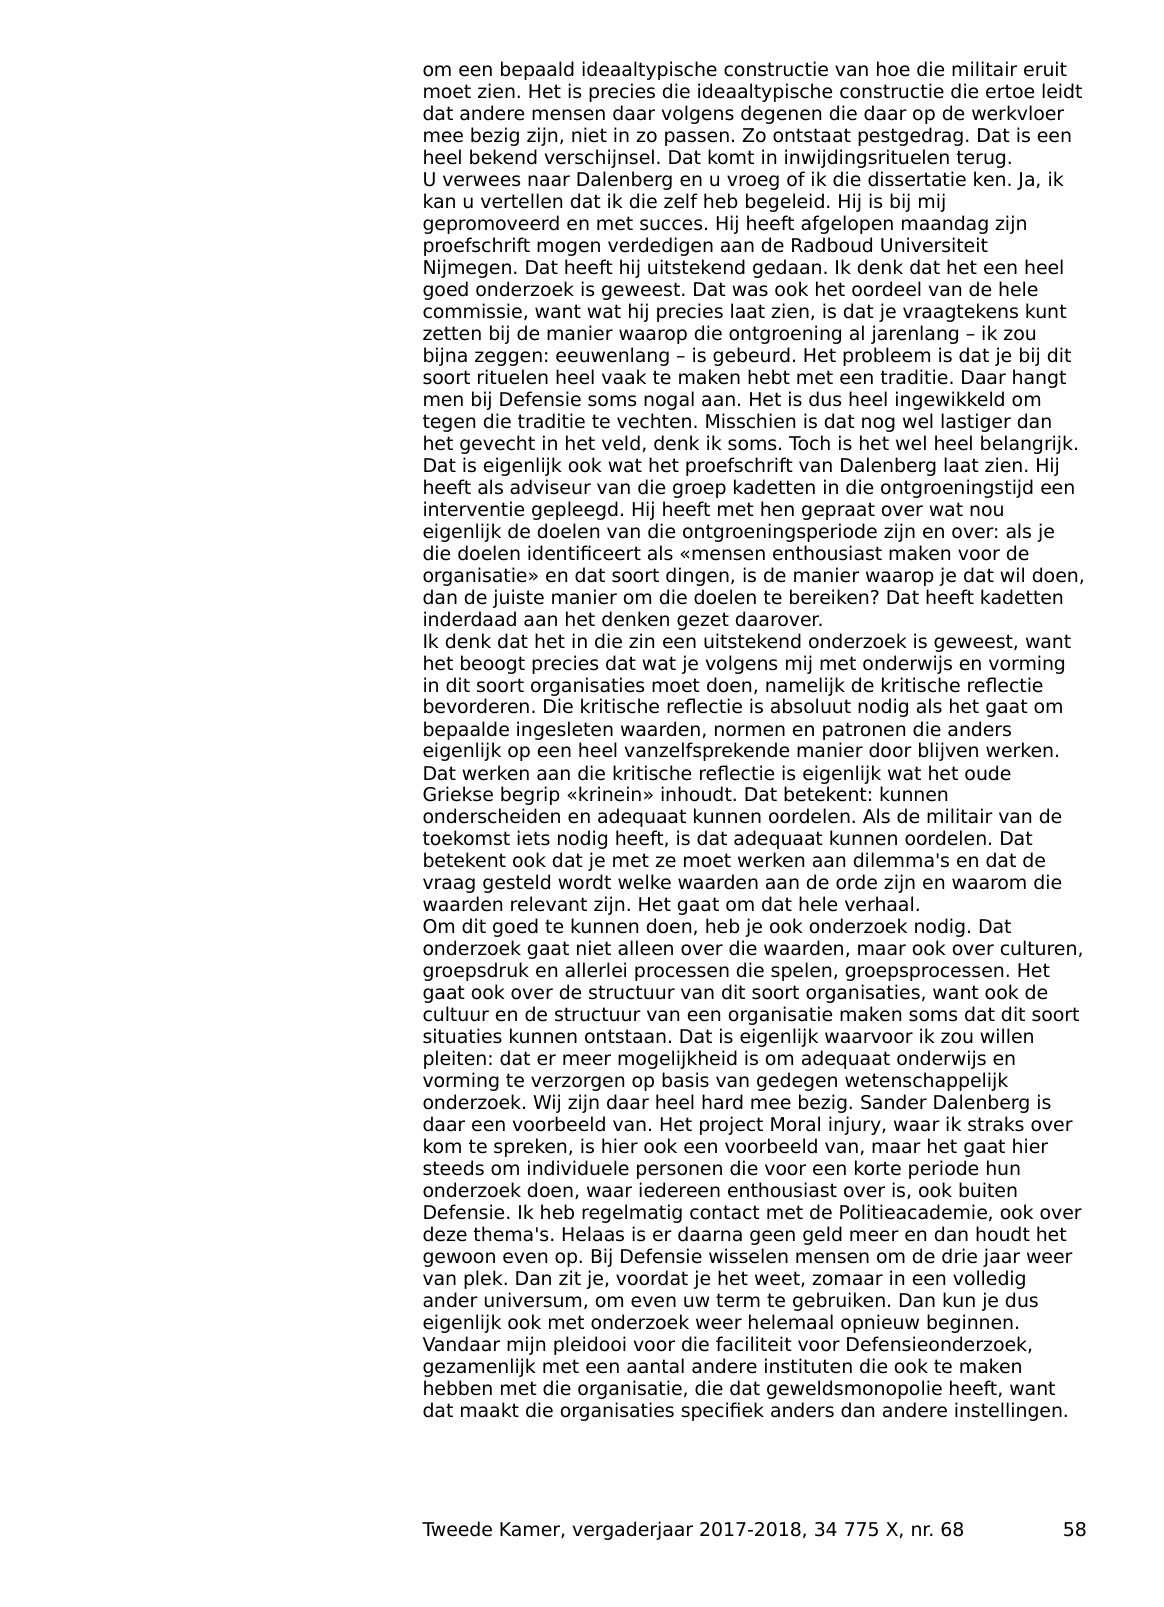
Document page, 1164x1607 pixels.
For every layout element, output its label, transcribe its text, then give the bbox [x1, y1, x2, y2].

text om een bepaald ideaaltypische constructie van hoe die militair eruit moet zien. Het is precies die ideaaltypische constructie die ertoe leidt dat andere mensen daar volgens degenen die daar op de werkvloer mee bezig zijn, niet in zo passen. Zo ontstaat pestgedrag. Dat is een heel bekend verschijnsel. Dat komt in inwijdingsrituelen terug. [422, 59, 1087, 169]
text U verwees naar Dalenberg en u vroeg of ik die dissertatie ken. Ja, ik kan u vertellen dat ik die zelf heb begeleid. Hij is bij mij gepromoveerd en met succes. Hij heeft afgelopen maandag zijn proefschrift mogen verdedigen aan de Radboud Universiteit Nijmegen. Dat heeft hij uitstekend gedaan. Ik denk dat het een heel goed onderzoek is geweest. Dat was ook het oordeel van de hele commissie, want wat hij precies laat zien, is dat je vraagtekens kunt zetten bij de manier waarop die ontgroening al jarenlang – ik zou bijna zeggen: eeuwenlang – is gebeurd. Het probleem is dat je bij dit soort rituelen heel vaak te maken hebt met een traditie. Daar hangt men bij Defensie soms nogal aan. Het is dus heel ingewikkeld om tegen die traditie te vechten. Misschien is dat nog wel lastiger dan het gevecht in het veld, denk ik soms. Toch is het wel heel belangrijk. Dat is eigenlijk ook wat het proefschrift van Dalenberg laat zien. Hij heeft als adviseur van die groep kadetten in die ontgroeningstijd een interventie gepleegd. Hij heeft met hen gepraat over wat nou eigenlijk de doelen van die ontgroeningsperiode zijn en over: als je die doelen identificeert als «mensen enthousiast maken voor de organisatie» en dat soort dingen, is de manier waarop je dat wil doen, dan de juiste manier om die doelen te bereiken? Dat heeft kadetten inderdaad aan het denken gezet daarover. [422, 169, 1087, 631]
text Om dit goed te kunnen doen, heb je ook onderzoek nodig. Dat onderzoek gaat niet alleen over die waarden, maar ook over culturen, groepsdruk en allerlei processen die spelen, groepsprocessen. Het gaat ook over de structuur van dit soort organisaties, want ook de cultuur en de structuur van een organisatie maken soms dat dit soort situaties kunnen ontstaan. Dat is eigenlijk waarvoor ik zou willen pleiten: dat er meer mogelijkheid is om adequaat onderwijs en vorming te verzorgen op basis van gedegen wetenschappelijk onderzoek. Wij zijn daar heel hard mee bezig. Sander Dalenberg is daar een voorbeeld van. Het project Moral injury, waar ik straks over kom te spreken, is hier ook een voorbeeld van, maar het gaat hier steeds om individuele personen die voor een korte periode hun onderzoek doen, waar iedereen enthousiast over is, ook buiten Defensie. Ik heb regelmatig contact met de Politieacademie, ook over deze thema's. Helaas is er daarna geen geld meer en dan houdt het gewoon even op. Bij Defensie wisselen mensen om de drie jaar weer van plek. Dan zit je, voordat je het weet, zomaar in een volledig ander universum, om even uw term te gebruiken. Dan kun je dus eigenlijk ook met onderzoek weer helemaal opnieuw beginnen. Vandaar mijn pleidooi voor die faciliteit voor Defensieonderzoek, gezamenlijk met een aantal andere instituten die ook te maken hebben met die organisatie, die dat geweldsmonopolie heeft, want dat maakt die organisaties specifiek anders dan andere instellingen. [422, 916, 1087, 1422]
text Ik denk dat het in die zin een uitstekend onderzoek is geweest, want het beoogt precies dat wat je volgens mij met onderwijs en vorming in dit soort organisaties moet doen, namelijk de kritische reflectie bevorderen. Die kritische reflectie is absoluut nodig als het gaat om bepaalde ingesleten waarden, normen en patronen die anders eigenlijk op een heel vanzelfsprekende manier door blijven werken. Dat werken aan die kritische reflectie is eigenlijk wat het oude Griekse begrip «krinein» inhoudt. Dat betekent: kunnen onderscheiden en adequaat kunnen oordelen. Als de militair van de toekomst iets nodig heeft, is dat adequaat kunnen oordelen. Dat betekent ook dat je met ze moet werken aan dilemma's en dat de vraag gesteld wordt welke waarden aan de orde zijn en waarom die waarden relevant zijn. Het gaat om dat hele verhaal. [422, 631, 1087, 916]
